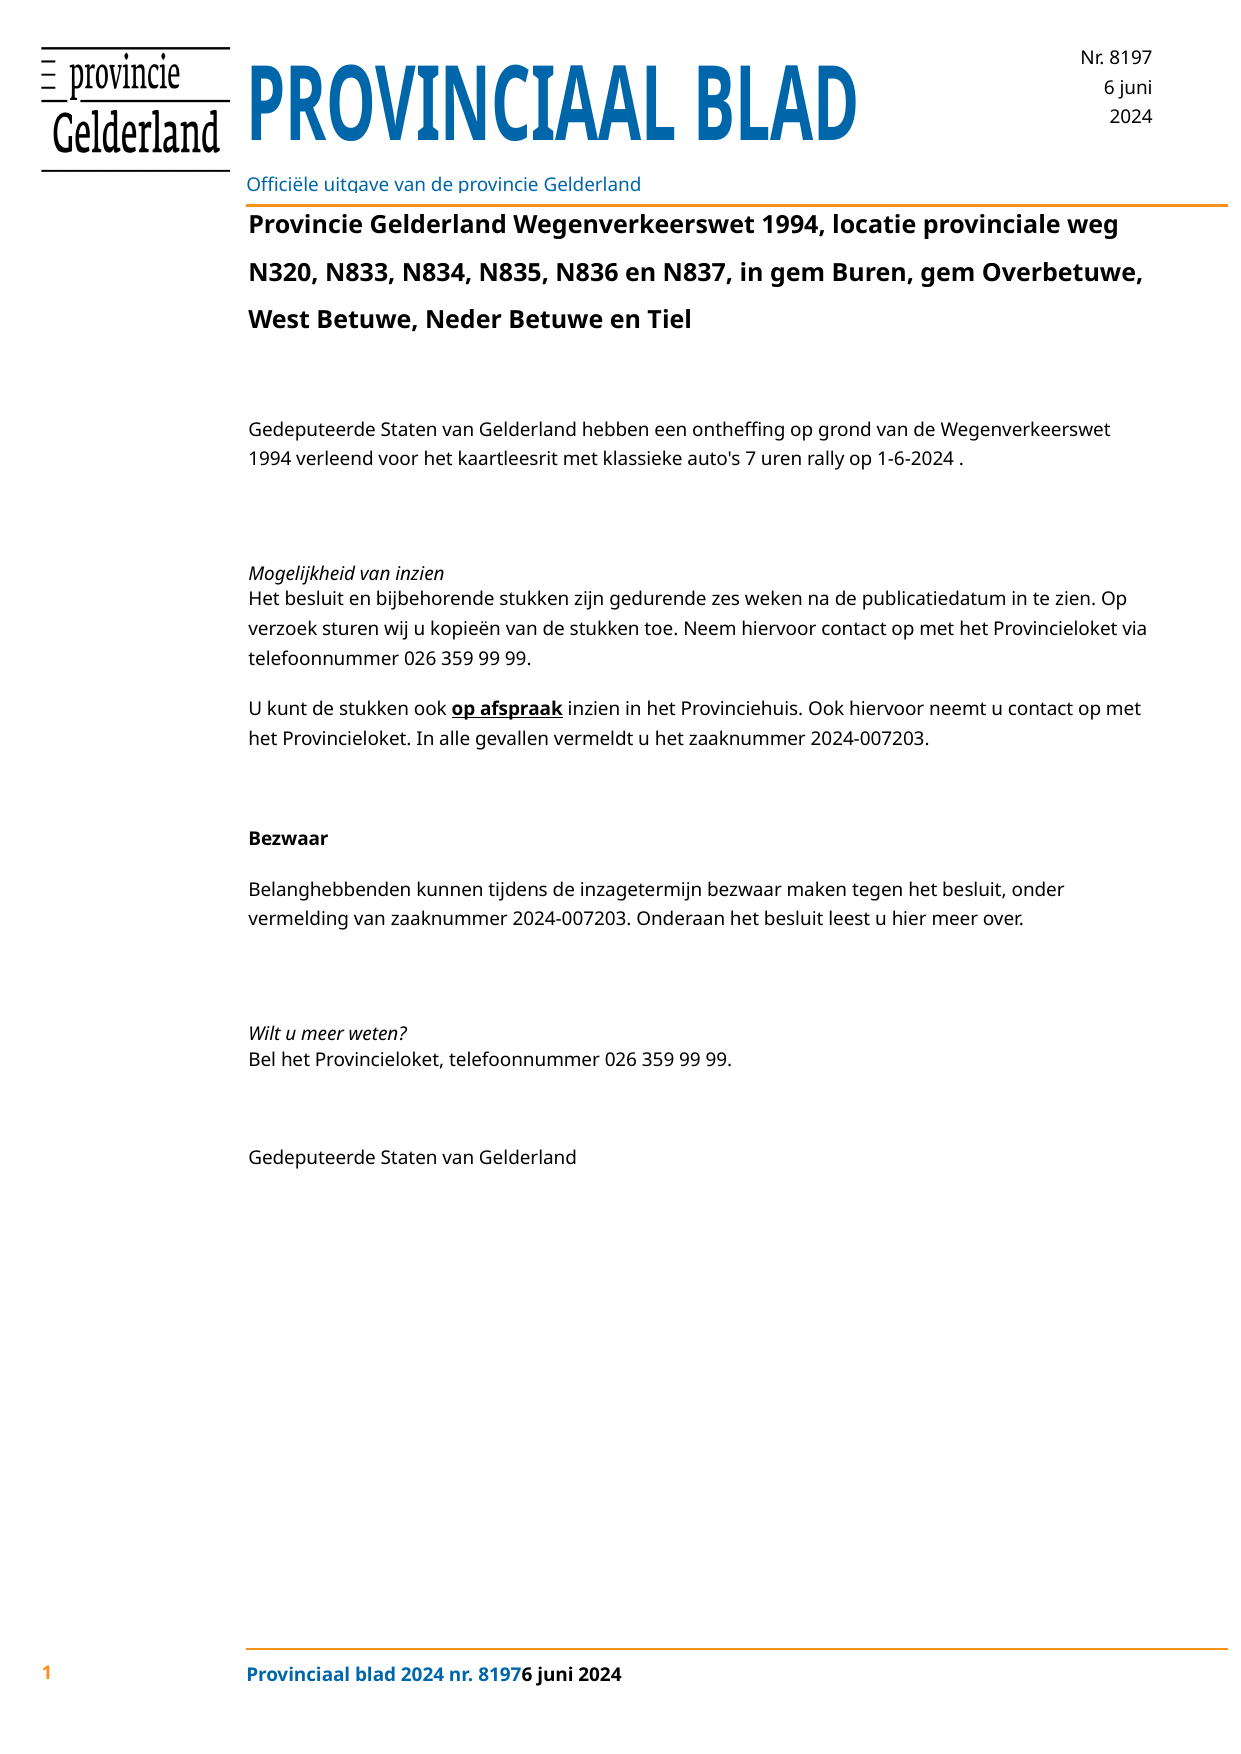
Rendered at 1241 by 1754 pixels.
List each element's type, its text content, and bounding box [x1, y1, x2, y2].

text Provincie Gelderland Wegenverkeerswet 1994, locatie provinciale weg N320, N833, N834, N835, N836 en N837, in gem Buren, gem Overbetuwe, West Betuwe, Neder Betuwe en Tiel [248, 207, 1152, 336]
text Mogelijkheid van inzien [248, 560, 1152, 586]
text Gedeputeerde Staten van Gelderland [248, 1144, 1152, 1170]
text U kunt de stukken ook op afspraak inzien in het Provinciehuis. Ook hiervoor neemt u contact op met het Provincieloket. In alle gevallen vermeldt u het zaaknummer 2024-007203. [248, 695, 1152, 751]
text Het besluit en bijbehorende stukken zijn gedurende zes weken na de publicatiedatum in te zien. Op verzoek sturen wij u kopieën van de stukken toe. Neem hiervoor contact op met het Provincieloket via telefoonnummer 026 359 99 99. [248, 586, 1152, 671]
text Wilt u meer weten? [248, 1020, 1152, 1046]
text Bezwaar [248, 826, 1152, 851]
picture [41, 47, 231, 172]
text Belanghebbenden kunnen tijdens de inzagetermijn bezwaar maken tegen het besluit, onder vermelding van zaaknummer 2024-007203. Onderaan het besluit leest u hier meer over. [248, 876, 1152, 931]
text Gedeputeerde Staten van Gelderland hebben een ontheffing op grond van de Wegenverkeerswet 1994 verleend voor het kaartleesrit met klassieke auto's 7 uren rally op 1-6-2024 . [248, 416, 1152, 471]
text Bel het Provincieloket, telefoonnummer 026 359 99 99. [248, 1046, 1152, 1071]
